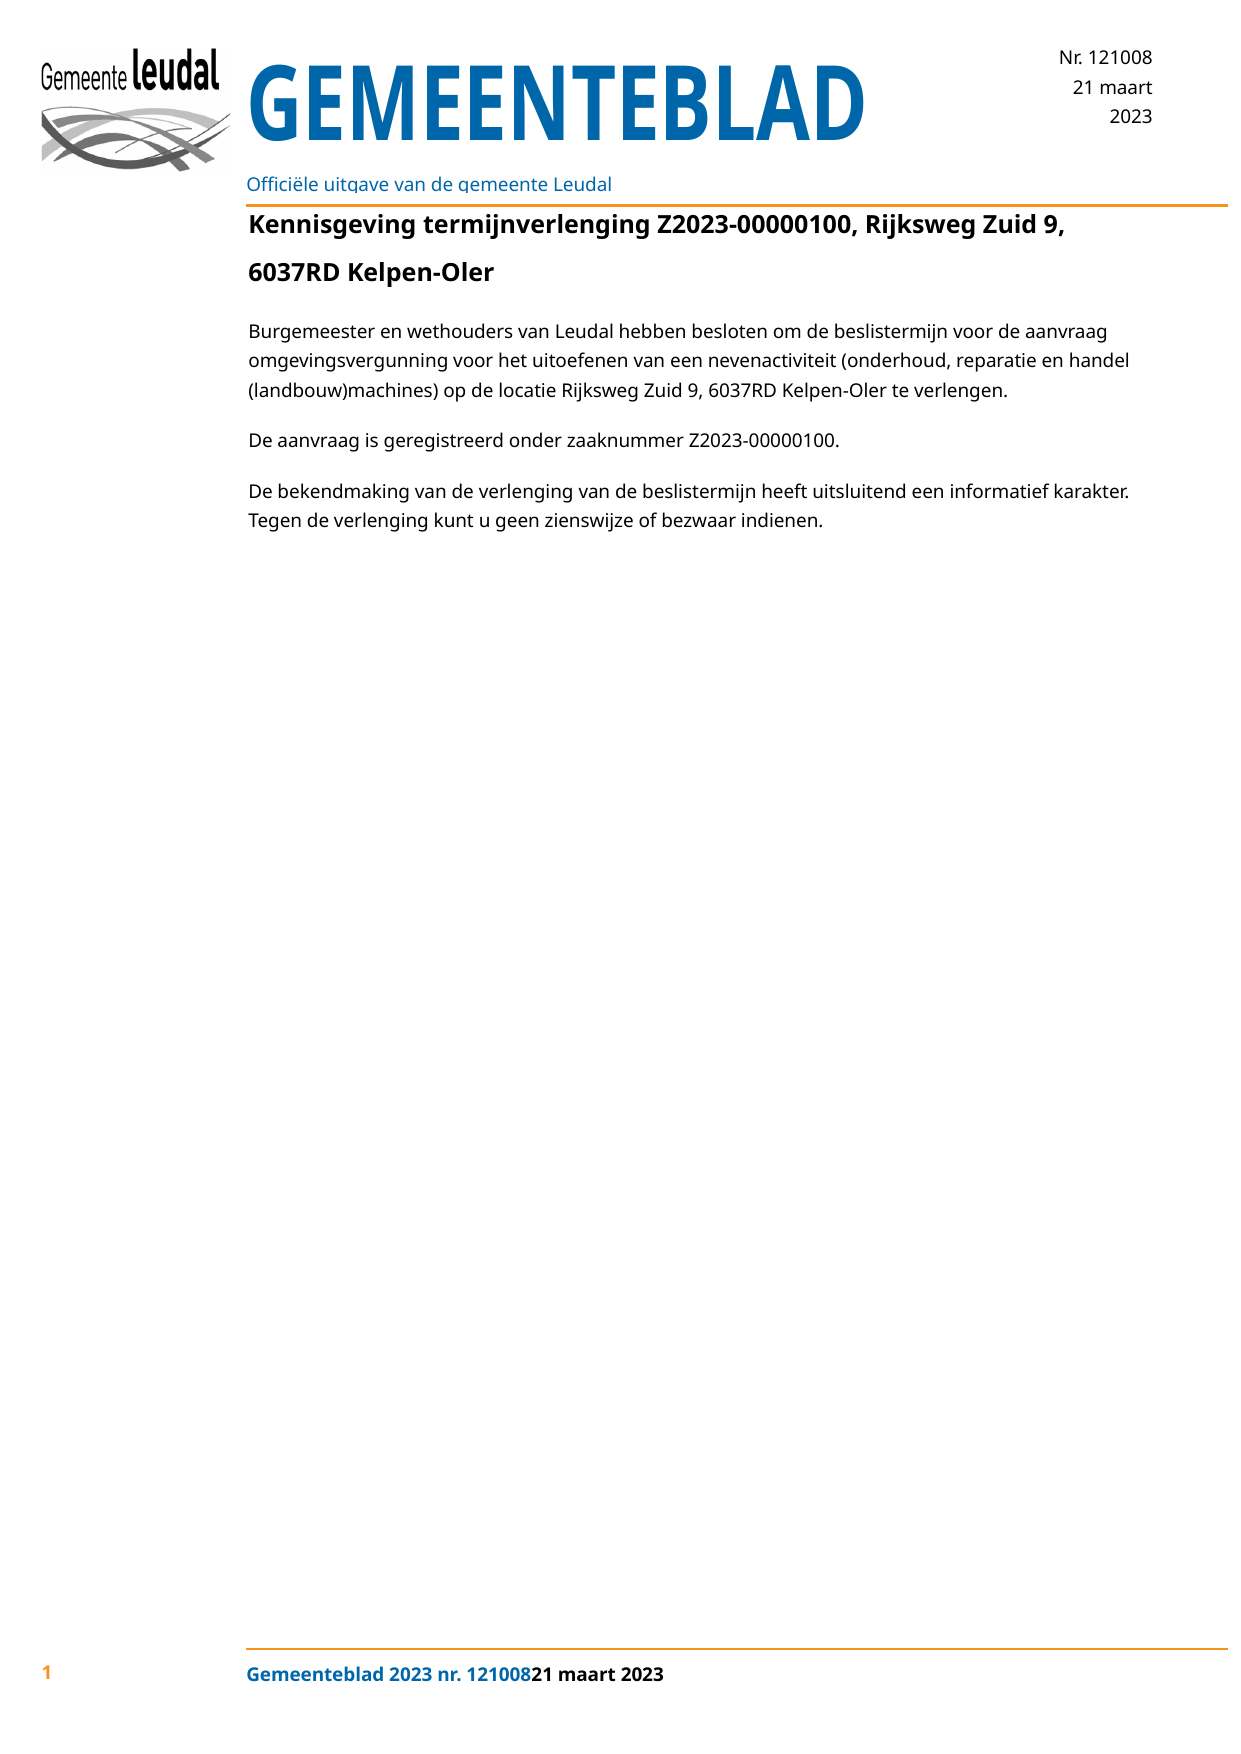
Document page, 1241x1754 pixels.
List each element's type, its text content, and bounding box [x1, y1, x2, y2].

picture [41, 47, 231, 172]
text De bekendmaking van de verlenging van de beslistermijn heeft uitsluitend een informatief karakter. Tegen de verlenging kunt u geen zienswijze of bezwaar indienen. [248, 478, 1152, 533]
text De aanvraag is geregistreerd onder zaaknummer Z2023-00000100. [248, 427, 1152, 453]
text Kennisgeving termijnverlenging Z2023-00000100, Rijksweg Zuid 9, 6037RD Kelpen-Oler [248, 207, 1152, 288]
text Burgemeester en wethouders van Leudal hebben besloten om de beslistermijn voor de aanvraag omgevingsvergunning voor het uitoefenen van een nevenactiviteit (onderhoud, reparatie en handel (landbouw)machines) op de locatie Rijksweg Zuid 9, 6037RD Kelpen-Oler te verlengen. [248, 318, 1152, 403]
